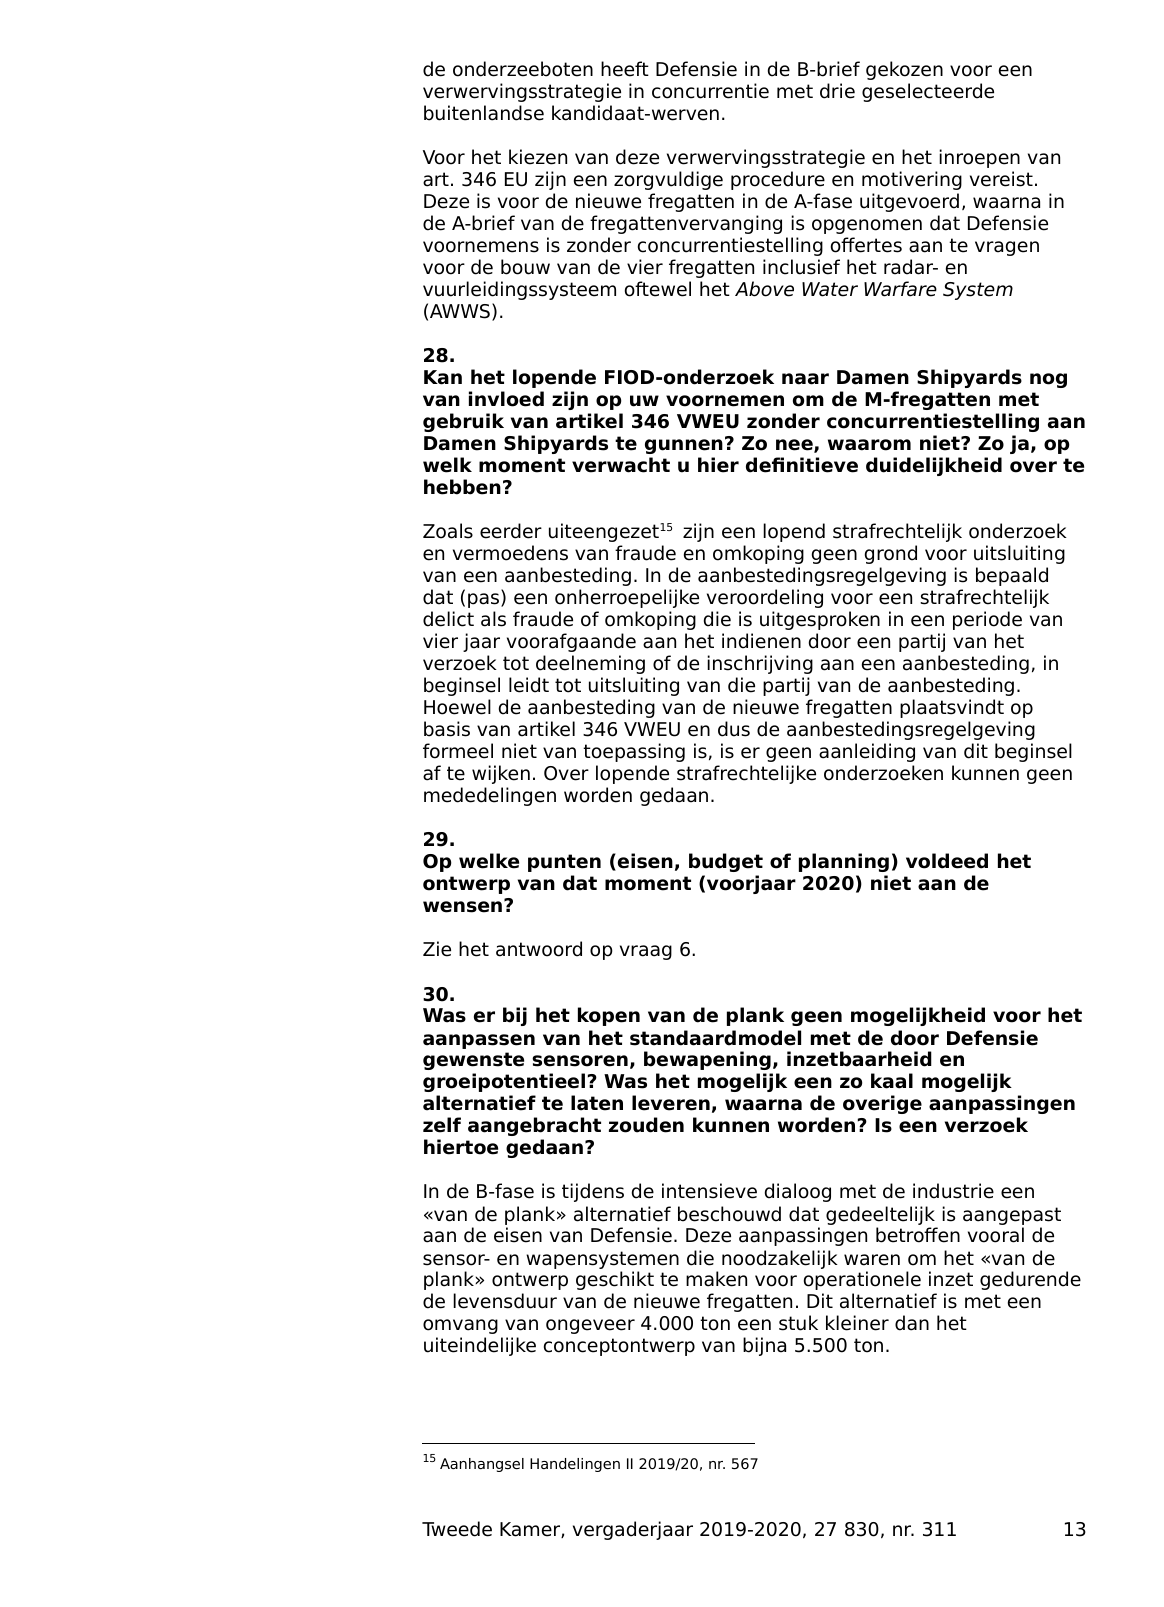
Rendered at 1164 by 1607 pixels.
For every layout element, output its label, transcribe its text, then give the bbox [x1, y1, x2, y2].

text Aanhangsel Handelingen II 2019/20, nr. 567 [422, 1452, 1087, 1474]
text Was er bij het kopen van de plank geen mogelijkheid voor het aanpassen van het standaardmodel met de door Defensie gewenste sensoren, bewapening, inzetbaarheid en groeipotentieel? Was het mogelijk een zo kaal mogelijk alternatief te laten leveren, waarna de overige aanpassingen zelf aangebracht zouden kunnen worden? Is een verzoek hiertoe gedaan? [422, 1005, 1087, 1159]
text 30. [422, 983, 1087, 1005]
text 28. [422, 345, 1087, 367]
text In de B-fase is tijdens de intensieve dialoog met de industrie een «van de plank» alternatief beschouwd dat gedeeltelijk is aangepast aan de eisen van Defensie. Deze aanpassingen betroffen vooral de sensor- en wapensystemen die noodzakelijk waren om het «van de plank» ontwerp geschikt te maken voor operationele inzet gedurende de levensduur van de nieuwe fregatten. Dit alternatief is met een omvang van ongeveer 4.000 ton een stuk kleiner dan het uiteindelijke conceptontwerp van bijna 5.500 ton. [422, 1181, 1087, 1357]
text Voor het kiezen van deze verwervingsstrategie en het inroepen van art. 346 EU zijn een zorgvuldige procedure en motivering vereist. Deze is voor de nieuwe fregatten in de A-fase uitgevoerd, waarna in de A-brief van de fregattenvervanging is opgenomen dat Defensie voornemens is zonder concurrentiestelling offertes aan te vragen voor de bouw van de vier fregatten inclusief het radar- en vuurleidingssysteem oftewel het Above Water Warfare System (AWWS). [422, 147, 1087, 323]
text Op welke punten (eisen, budget of planning) voldeed het ontwerp van dat moment (voorjaar 2020) niet aan de wensen? [422, 851, 1087, 917]
text 29. [422, 829, 1087, 851]
text Zie het antwoord op vraag 6. [422, 939, 1087, 961]
text Kan het lopende FIOD-onderzoek naar Damen Shipyards nog van invloed zijn op uw voornemen om de M-fregatten met gebruik van artikel 346 VWEU zonder concurrentiestelling aan Damen Shipyards te gunnen? Zo nee, waarom niet? Zo ja, op welk moment verwacht u hier definitieve duidelijkheid over te hebben? [422, 367, 1087, 499]
text Zoals eerder uiteengezet zijn een lopend strafrechtelijk onderzoek en vermoedens van fraude en omkoping geen grond voor uitsluiting van een aanbesteding. In de aanbestedingsregelgeving is bepaald dat (pas) een onherroepelijke veroordeling voor een strafrechtelijk delict als fraude of omkoping die is uitgesproken in een periode van vier jaar voorafgaande aan het indienen door een partij van het verzoek tot deelneming of de inschrijving aan een aanbesteding, in beginsel leidt tot uitsluiting van die partij van de aanbesteding. Hoewel de aanbesteding van de nieuwe fregatten plaatsvindt op basis van artikel 346 VWEU en dus de aanbestedingsregelgeving formeel niet van toepassing is, is er geen aanleiding van dit beginsel af te wijken. Over lopende strafrechtelijke onderzoeken kunnen geen mededelingen worden gedaan. [422, 521, 1087, 807]
text de onderzeeboten heeft Defensie in de B-brief gekozen voor een verwervingsstrategie in concurrentie met drie geselecteerde buitenlandse kandidaat-werven. [422, 59, 1087, 125]
